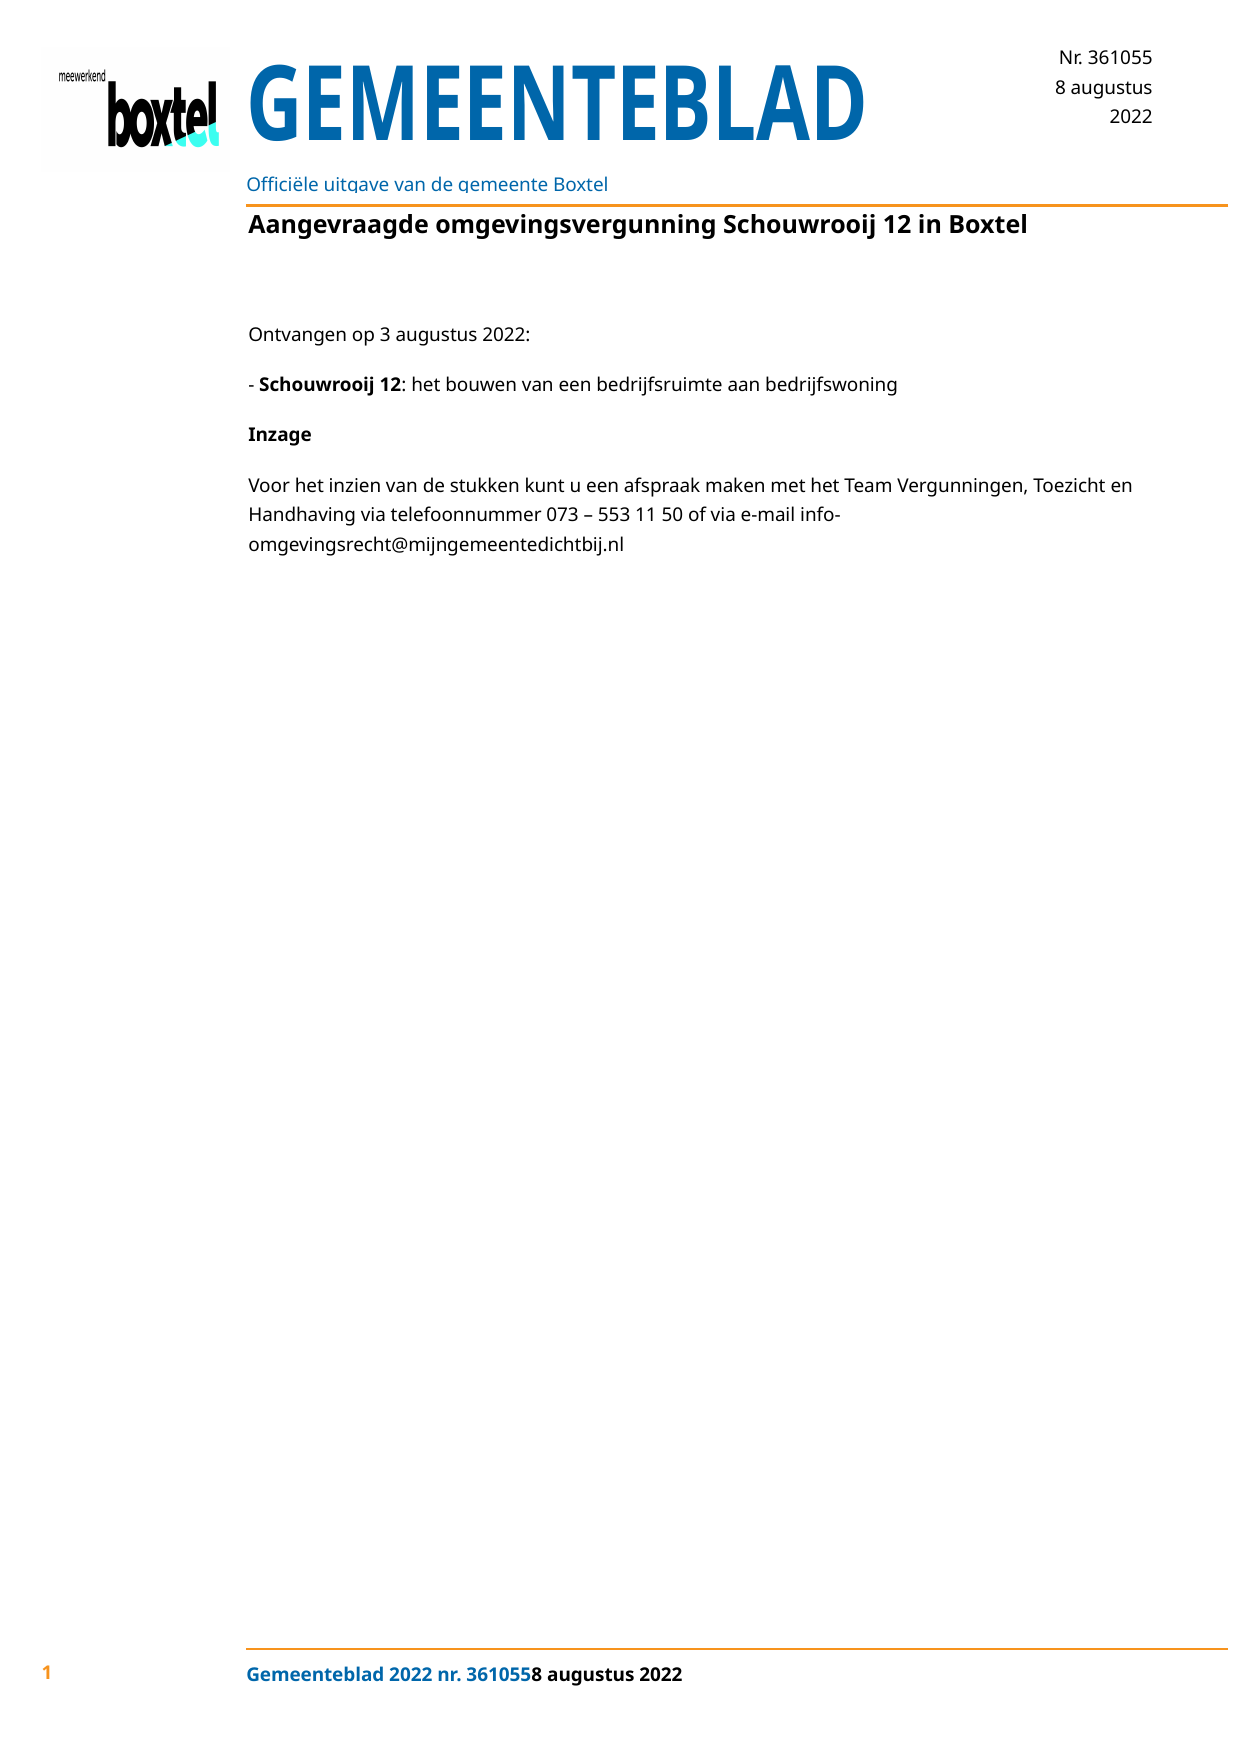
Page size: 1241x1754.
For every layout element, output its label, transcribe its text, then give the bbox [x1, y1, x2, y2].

text Voor het inzien van de stukken kunt u een afspraak maken met het Team Vergunningen, Toezicht en Handhaving via telefoonnummer 073 – 553 11 50 of via e-mail info-omgevingsrecht@mijngemeentedichtbij.nl [248, 472, 1152, 557]
text - Schouwrooij 12: het bouwen van een bedrijfsruimte aan bedrijfswoning [248, 371, 1152, 397]
text Inzage [248, 422, 1152, 447]
text Aangevraagde omgevingsvergunning Schouwrooij 12 in Boxtel [248, 207, 1152, 241]
picture [41, 47, 231, 172]
text Ontvangen op 3 augustus 2022: [248, 321, 1152, 346]
